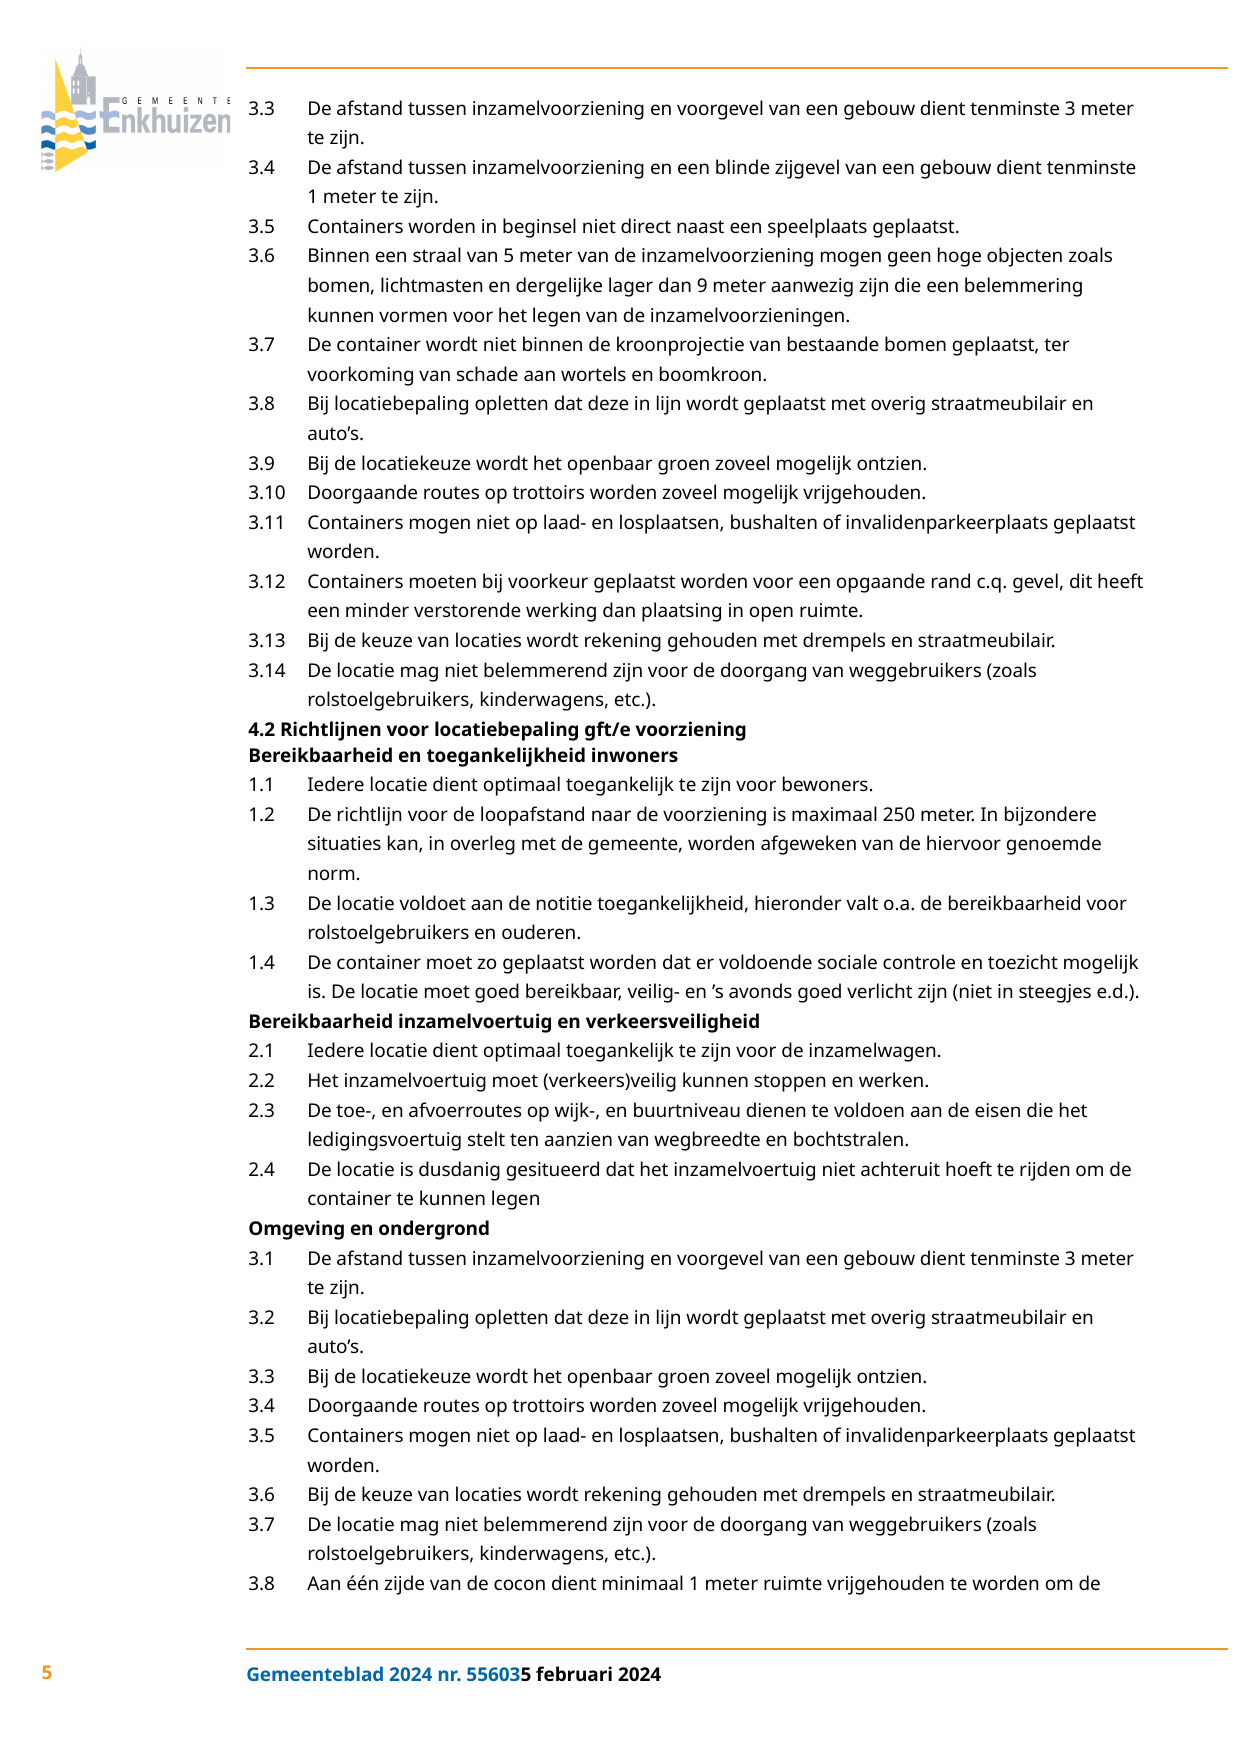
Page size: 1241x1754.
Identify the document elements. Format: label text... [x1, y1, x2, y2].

list Bij de locatiekeuze wordt het openbaar groen zoveel mogelijk ontzien. [248, 450, 1152, 476]
list Iedere locatie dient optimaal toegankelijk te zijn voor bewoners. [248, 771, 1152, 797]
list Iedere locatie dient optimaal toegankelijk te zijn voor de inzamelwagen. [248, 1038, 1152, 1063]
list De afstand tussen inzamelvoorziening en voorgevel van een gebouw dient tenminste 3 meter te zijn. [248, 1245, 1152, 1300]
list Containers mogen niet op laad- en losplaatsen, bushalten of invalidenparkeerplaats geplaatst worden. [248, 1422, 1152, 1477]
list Bij locatiebepaling opletten dat deze in lijn wordt geplaatst met overig straatmeubilair en auto’s. [248, 391, 1152, 446]
list De locatie mag niet belemmerend zijn voor de doorgang van weggebruikers (zoals rolstoelgebruikers, kinderwagens, etc.). [248, 1511, 1152, 1566]
text 4.2 Richtlijnen voor locatiebepaling gft/e voorziening [248, 716, 1152, 742]
list Binnen een straal van 5 meter van de inzamelvoorziening mogen geen hoge objecten zoals bomen, lichtmasten en dergelijke lager dan 9 meter aanwezig zijn die een belemmering kunnen vormen voor het legen van de inzamelvoorzieningen. [248, 243, 1152, 328]
list Containers mogen niet op laad- en losplaatsen, bushalten of invalidenparkeerplaats geplaatst worden. [248, 509, 1152, 564]
list De richtlijn voor de loopafstand naar de voorziening is maximaal 250 meter. In bijzondere situaties kan, in overleg met de gemeente, worden afgeweken van de hiervoor genoemde norm. [248, 801, 1152, 886]
list Bij de keuze van locaties wordt rekening gehouden met drempels en straatmeubilair. [248, 627, 1152, 653]
list De locatie is dusdanig gesitueerd dat het inzamelvoertuig niet achteruit hoeft te rijden om de container te kunnen legen [248, 1156, 1152, 1211]
list Bij de locatiekeuze wordt het openbaar groen zoveel mogelijk ontzien. [248, 1363, 1152, 1389]
text Bereikbaarheid inzamelvoertuig en verkeersveiligheid [248, 1008, 1152, 1034]
list Bij locatiebepaling opletten dat deze in lijn wordt geplaatst met overig straatmeubilair en auto’s. [248, 1304, 1152, 1359]
text Bereikbaarheid en toegankelijkheid inwoners [248, 742, 1152, 767]
list Aan één zijde van de cocon dient minimaal 1 meter ruimte vrijgehouden te worden om de [248, 1570, 1152, 1596]
list De toe-, en afvoerroutes op wijk-, en buurtniveau dienen te voldoen aan de eisen die het ledigingsvoertuig stelt ten aanzien van wegbreedte en bochtstralen. [248, 1097, 1152, 1152]
list De container moet zo geplaatst worden dat er voldoende sociale controle en toezicht mogelijk is. De locatie moet goed bereikbaar, veilig- en ’s avonds goed verlicht zijn (niet in steegjes e.d.). [248, 949, 1152, 1004]
list Doorgaande routes op trottoirs worden zoveel mogelijk vrijgehouden. [248, 479, 1152, 505]
list De locatie voldoet aan de notitie toegankelijkheid, hieronder valt o.a. de bereikbaarheid voor rolstoelgebruikers en ouderen. [248, 890, 1152, 945]
list De afstand tussen inzamelvoorziening en voorgevel van een gebouw dient tenminste 3 meter te zijn. [248, 95, 1152, 150]
list Het inzamelvoertuig moet (verkeers)veilig kunnen stoppen en werken. [248, 1067, 1152, 1093]
list Containers worden in beginsel niet direct naast een speelplaats geplaatst. [248, 213, 1152, 239]
text Omgeving en ondergrond [248, 1215, 1152, 1241]
list De afstand tussen inzamelvoorziening en een blinde zijgevel van een gebouw dient tenminste 1 meter te zijn. [248, 154, 1152, 209]
list Containers moeten bij voorkeur geplaatst worden voor een opgaande rand c.q. gevel, dit heeft een minder verstorende werking dan plaatsing in open ruimte. [248, 568, 1152, 623]
list De locatie mag niet belemmerend zijn voor de doorgang van weggebruikers (zoals rolstoelgebruikers, kinderwagens, etc.). [248, 657, 1152, 712]
list Doorgaande routes op trottoirs worden zoveel mogelijk vrijgehouden. [248, 1393, 1152, 1418]
list De container wordt niet binnen de kroonprojectie van bestaande bomen geplaatst, ter voorkoming van schade aan wortels en boomkroon. [248, 331, 1152, 387]
list Bij de keuze van locaties wordt rekening gehouden met drempels en straatmeubilair. [248, 1481, 1152, 1507]
picture [41, 47, 231, 172]
